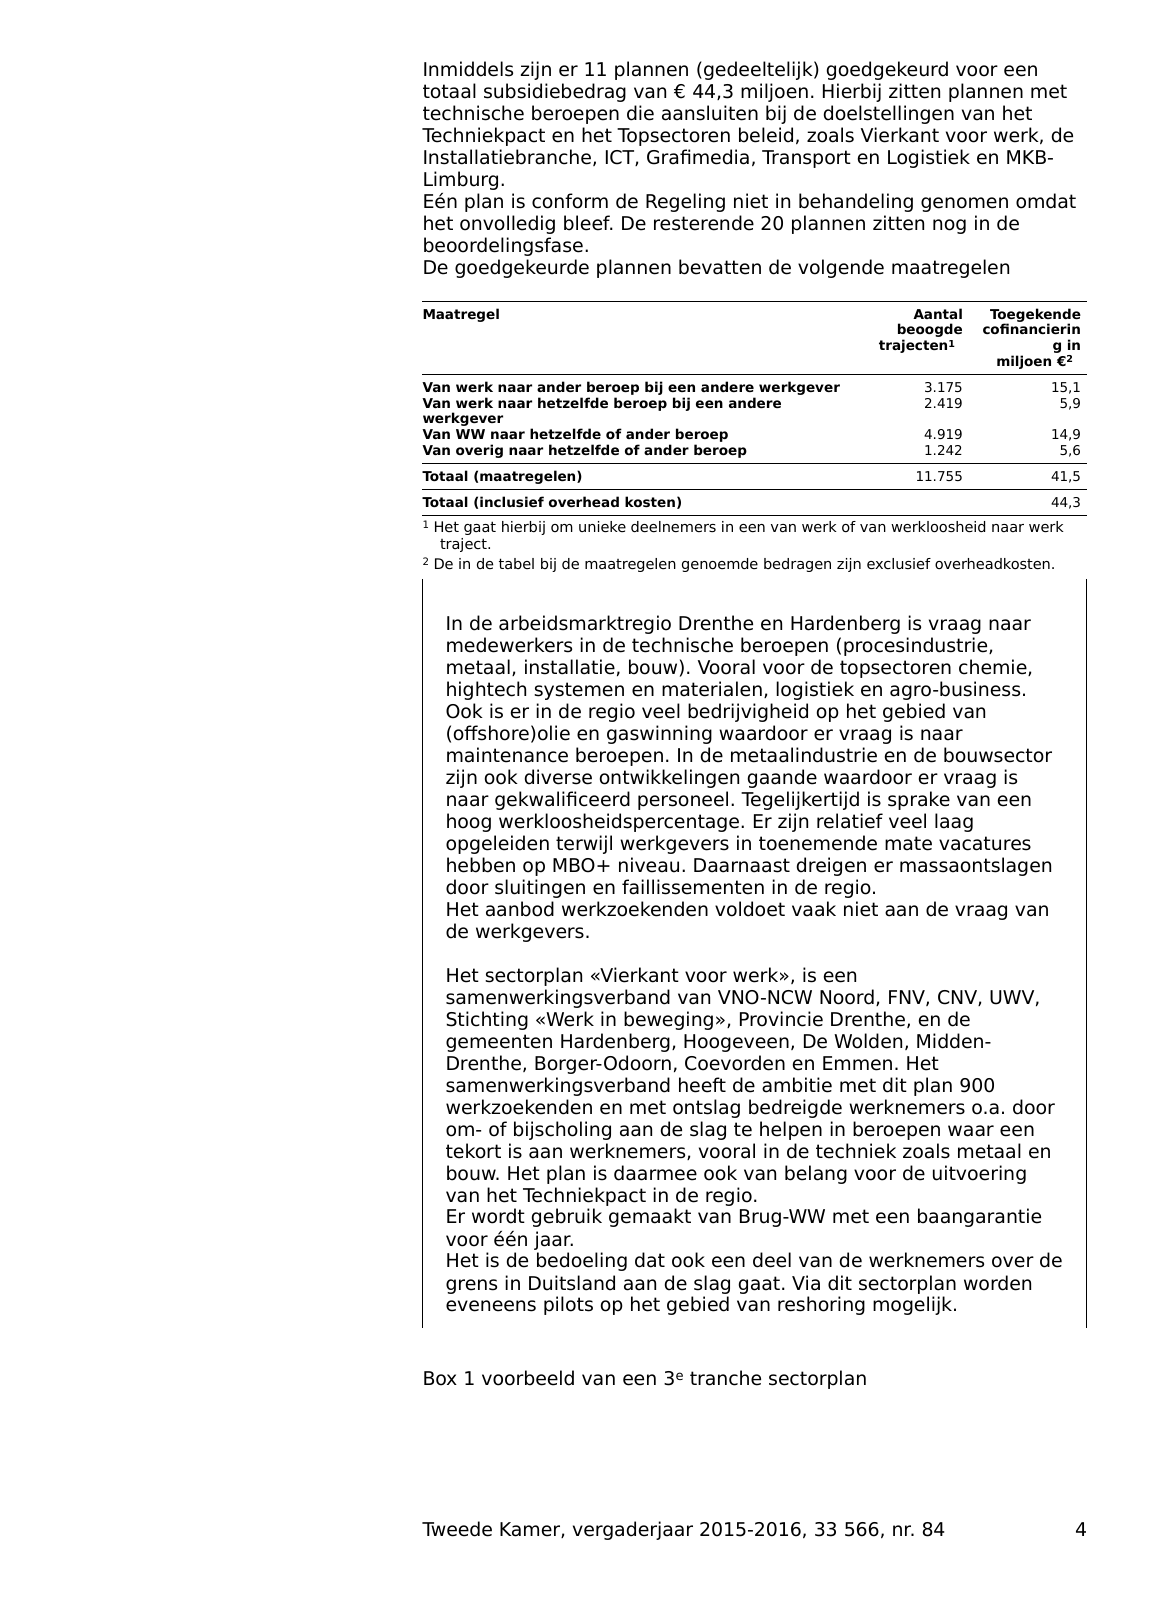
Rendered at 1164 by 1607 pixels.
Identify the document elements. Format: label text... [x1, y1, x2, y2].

table_cell 14,9 [969, 427, 1087, 443]
table_cell 5,9 [969, 396, 1087, 427]
table_cell 11.755 [850, 464, 968, 489]
table_cell 44,3 [969, 490, 1087, 515]
table_cell Totaal (maatregelen) [422, 464, 850, 489]
table_cell Van werk naar ander beroep bij een andere werkgever [422, 375, 850, 396]
table_cell Van WW naar hetzelfde of ander beroep [422, 427, 850, 443]
table_header Toegekende cofinanciering in miljoen €2 [969, 302, 1087, 374]
table_header Aantal beoogde trajecten1 [850, 302, 968, 374]
table_cell 5,6 [969, 443, 1087, 463]
text Eén plan is conform de Regeling niet in behandeling genomen omdat het onvolledig bleef. De resterende 20 plannen zitten nog in de beoordelingsfase. [422, 191, 1087, 257]
table_cell Van overig naar hetzelfde of ander beroep [422, 443, 850, 463]
table_cell [850, 490, 968, 515]
table_cell Van werk naar hetzelfde beroep bij een andere werkgever [422, 396, 850, 427]
text De goedgekeurde plannen bevatten de volgende maatregelen [422, 257, 1087, 279]
table_cell 2.419 [850, 396, 968, 427]
table_cell 41,5 [969, 464, 1087, 489]
table_header In de arbeidsmarktregio Drenthe en Hardenberg is vraag naar medewerkers in de technische beroepen (procesindustrie, metaal, installatie, bouw). Vooral voor de topsectoren chemie, hightech systemen en materialen, logistiek en agro-business. Ook is er in de regio veel bedrijvigheid op het gebied van (offshore)olie en gaswinning waardoor er vraag is naar maintenance beroepen. In de metaalindustrie en de bouwsector zijn ook diverse ontwikkelingen gaande waardoor er vraag is naar gekwalificeerd personeel. Tegelijkertijd is sprake van een hoog werkloosheidspercentage. Er zijn relatief veel laag opgeleiden terwijl werkgevers in toenemende mate vacatures hebben op MBO+ niveau. Daarnaast dreigen er massaontslagen door sluitingen en faillissementen in de regio. Het aanbod werkzoekenden voldoet vaak niet aan de vraag van de werkgevers. Het sectorplan «Vierkant voor werk», is een samenwerkingsverband van VNO-NCW Noord, FNV, CNV, UWV, Stichting «Werk in beweging», Provincie Drenthe, en de gemeenten Hardenberg, Hoogeveen, De Wolden, Midden-Drenthe, Borger-Odoorn, Coevorden en Emmen. Het samenwerkingsverband heeft de ambitie met dit plan 900 werkzoekenden en met ontslag bedreigde werknemers o.a. door om- of bijscholing aan de slag te helpen in beroepen waar een tekort is aan werknemers, vooral in de techniek zoals metaal en bouw. Het plan is daarmee ook van belang voor de uitvoering van het Techniekpact in de regio. Er wordt gebruik gemaakt van Brug-WW met een baangarantie voor één jaar. Het is de bedoeling dat ook een deel van de werknemers over de grens in Duitsland aan de slag gaat. Via dit sectorplan worden eveneens pilots op het gebied van reshoring mogelijk. [423, 579, 1086, 1328]
table_header Maatregel [422, 302, 850, 374]
table_cell Totaal (inclusief overhead kosten) [422, 490, 850, 515]
table_cell 1 Het gaat hierbij om unieke deelnemers in een van werk of van werkloosheid naar werk traject. 2 De in de tabel bij de maatregelen genoemde bedragen zijn exclusief overheadkosten. [422, 516, 1087, 573]
table_cell 15,1 [969, 375, 1087, 396]
table_cell 1.242 [850, 443, 968, 463]
text Box 1 voorbeeld van een 3e tranche sectorplan [422, 1368, 1087, 1390]
table_cell 3.175 [850, 375, 968, 396]
table_cell 4.919 [850, 427, 968, 443]
text Inmiddels zijn er 11 plannen (gedeeltelijk) goedgekeurd voor een totaal subsidiebedrag van € 44,3 miljoen. Hierbij zitten plannen met technische beroepen die aansluiten bij de doelstellingen van het Techniekpact en het Topsectoren beleid, zoals Vierkant voor werk, de Installatiebranche, ICT, Grafimedia, Transport en Logistiek en MKB-Limburg. [422, 59, 1087, 191]
